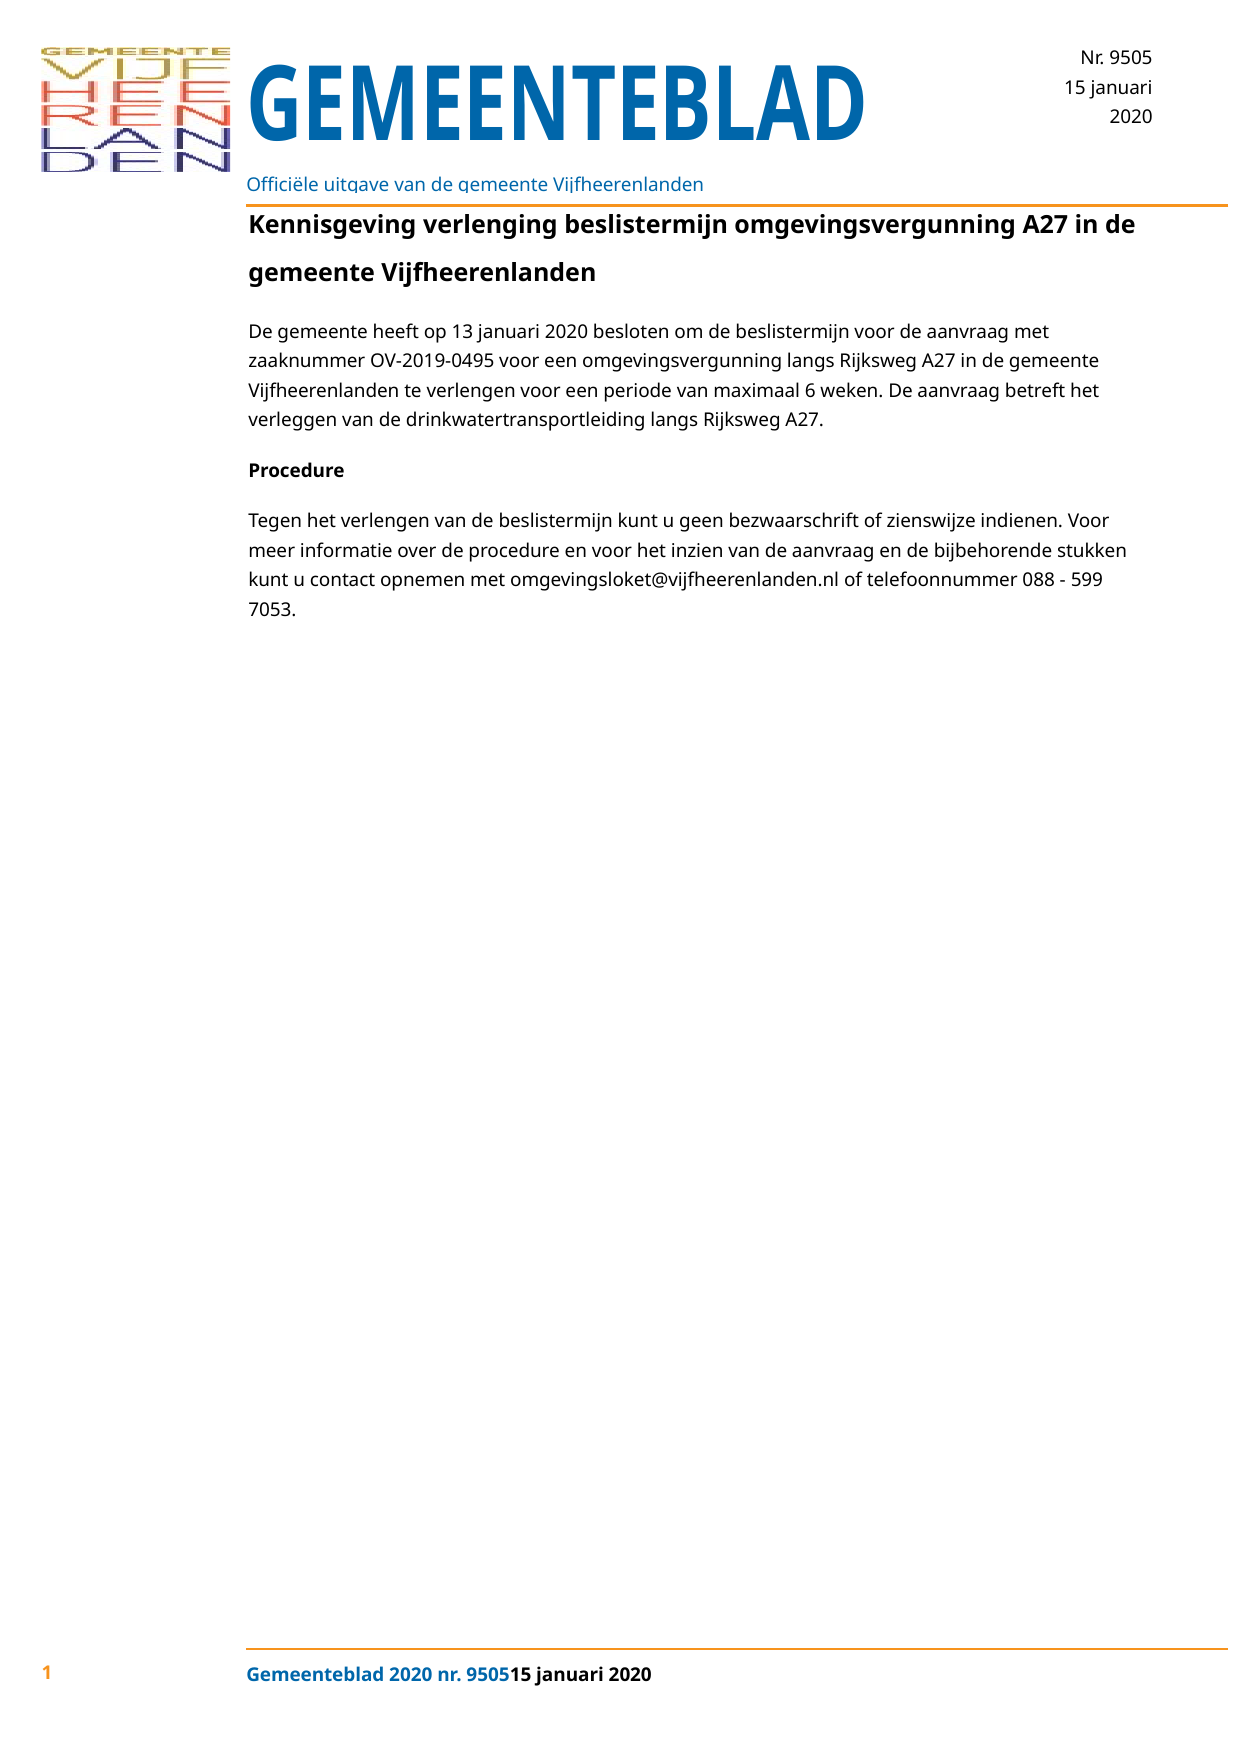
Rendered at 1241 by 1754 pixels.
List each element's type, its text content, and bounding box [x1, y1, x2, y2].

text Procedure [248, 457, 1152, 483]
text De gemeente heeft op 13 januari 2020 besloten om de beslistermijn voor de aanvraag met zaaknummer OV-2019-0495 voor een omgevingsvergunning langs Rijksweg A27 in de gemeente Vijfheerenlanden te verlengen voor een periode van maximaal 6 weken. De aanvraag betreft het verleggen van de drinkwatertransportleiding langs Rijksweg A27. [248, 318, 1152, 432]
picture [41, 47, 231, 172]
text Kennisgeving verlenging beslistermijn omgevingsvergunning A27 in de gemeente Vijfheerenlanden [248, 207, 1152, 288]
text Tegen het verlengen van de beslistermijn kunt u geen bezwaarschrift of zienswijze indienen. Voor meer informatie over de procedure en voor het inzien van de aanvraag en de bijbehorende stukken kunt u contact opnemen met omgevingsloket@vijfheerenlanden.nl of telefoonnummer 088 - 599 7053. [248, 507, 1152, 622]
